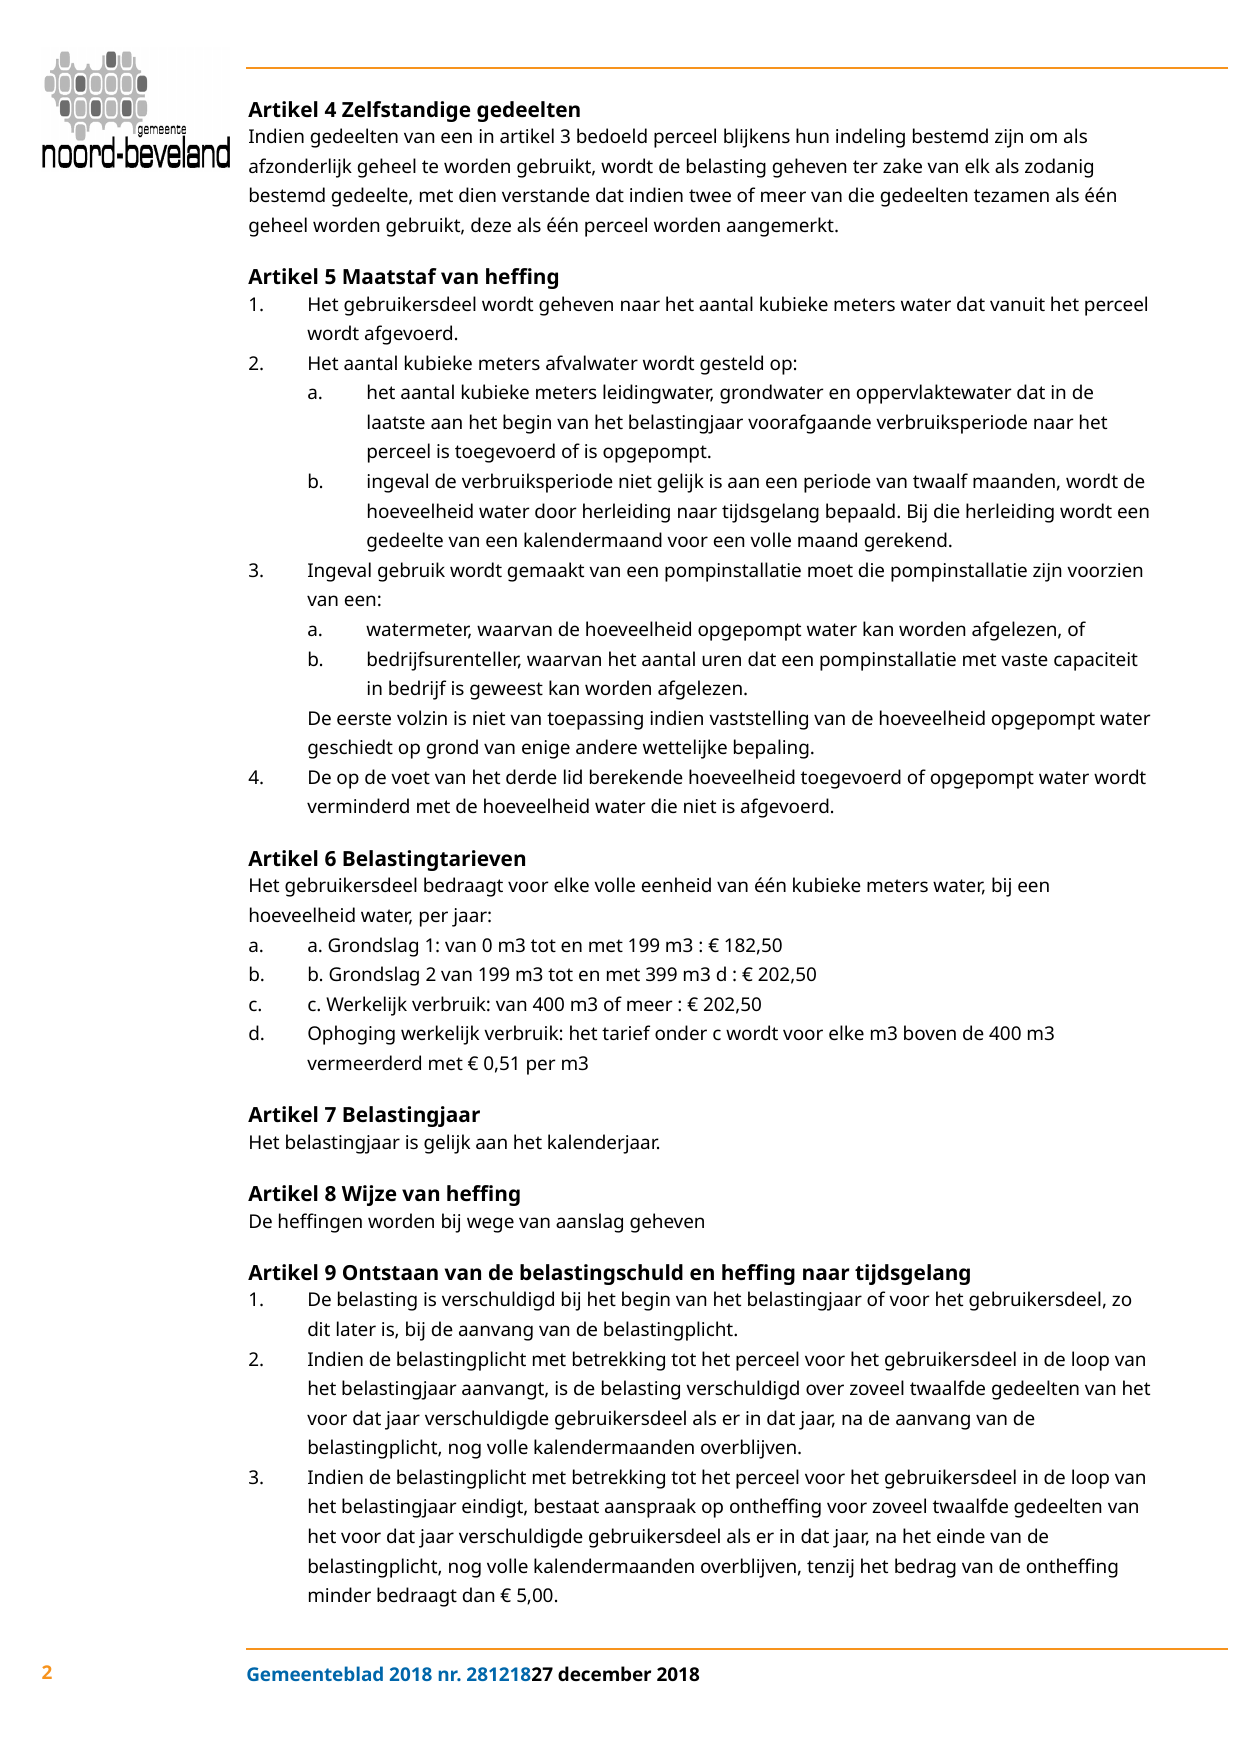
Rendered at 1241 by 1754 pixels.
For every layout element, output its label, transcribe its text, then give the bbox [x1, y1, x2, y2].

list Indien de belastingplicht met betrekking tot het perceel voor het gebruikersdeel in de loop van het belastingjaar eindigt, bestaat aanspraak op ontheffing voor zoveel twaalfde gedeelten van het voor dat jaar verschuldigde gebruikersdeel als er in dat jaar, na het einde van de belastingplicht, nog volle kalendermaanden overblijven, tenzij het bedrag van de ontheffing minder bedraagt dan € 5,00. [248, 1464, 1152, 1608]
list De op de voet van het derde lid berekende hoeveelheid toegevoerd of opgepompt water wordt verminderd met de hoeveelheid water die niet is afgevoerd. [248, 764, 1152, 819]
text De heffingen worden bij wege van aanslag geheven [248, 1208, 1152, 1233]
text Artikel 7 Belastingjaar [248, 1101, 1152, 1129]
list ingeval de verbruiksperiode niet gelijk is aan een periode van twaalf maanden, wordt de hoeveelheid water door herleiding naar tijdsgelang bepaald. Bij die herleiding wordt een gedeelte van een kalendermaand voor een volle maand gerekend. [307, 468, 1152, 553]
list c. Werkelijk verbruik: van 400 m3 of meer : € 202,50 [248, 991, 1152, 1017]
list bedrijfsurenteller, waarvan het aantal uren dat een pompinstallatie met vaste capaciteit in bedrijf is geweest kan worden afgelezen. [307, 646, 1152, 701]
list Het gebruikersdeel wordt geheven naar het aantal kubieke meters water dat vanuit het perceel wordt afgevoerd. [248, 291, 1152, 346]
text Het gebruikersdeel bedraagt voor elke volle eenheid van één kubieke meters water, bij een hoeveelheid water, per jaar: [248, 873, 1152, 928]
list Indien de belastingplicht met betrekking tot het perceel voor het gebruikersdeel in de loop van het belastingjaar aanvangt, is de belasting verschuldigd over zoveel twaalfde gedeelten van het voor dat jaar verschuldigde gebruikersdeel als er in dat jaar, na de aanvang van de belastingplicht, nog volle kalendermaanden overblijven. [248, 1346, 1152, 1460]
text Indien gedeelten van een in artikel 3 bedoeld perceel blijkens hun indeling bestemd zijn om als afzonderlijk geheel te worden gebruikt, wordt de belasting geheven ter zake van elk als zodanig bestemd gedeelte, met dien verstande dat indien twee of meer van die gedeelten tezamen als één geheel worden gebruikt, deze als één perceel worden aangemerkt. [248, 123, 1152, 238]
list Ingeval gebruik wordt gemaakt van een pompinstallatie moet die pompinstallatie zijn voorzien van een: [248, 557, 1152, 612]
list De belasting is verschuldigd bij het begin van het belastingjaar of voor het gebruikersdeel, zo dit later is, bij de aanvang van de belastingplicht. [248, 1287, 1152, 1342]
list Ophoging werkelijk verbruik: het tarief onder c wordt voor elke m3 boven de 400 m3 vermeerderd met € 0,51 per m3 [248, 1021, 1152, 1076]
text Artikel 5 Maatstaf van heffing [248, 262, 1152, 291]
list het aantal kubieke meters leidingwater, grondwater en oppervlaktewater dat in de laatste aan het begin van het belastingjaar voorafgaande verbruiksperiode naar het perceel is toegevoerd of is opgepompt. [307, 379, 1152, 464]
text Het belastingjaar is gelijk aan het kalenderjaar. [248, 1129, 1152, 1155]
list De eerste volzin is niet van toepassing indien vaststelling van de hoeveelheid opgepompt water geschiedt op grond van enige andere wettelijke bepaling. [248, 705, 1152, 760]
text Artikel 6 Belastingtarieven [248, 844, 1152, 873]
list a. Grondslag 1: van 0 m3 tot en met 199 m3 : € 182,50 [248, 932, 1152, 957]
list Het aantal kubieke meters afvalwater wordt gesteld op: [248, 350, 1152, 376]
text Artikel 4 Zelfstandige gedeelten [248, 95, 1152, 123]
list b. Grondslag 2 van 199 m3 tot en met 399 m3 d : € 202,50 [248, 961, 1152, 987]
list watermeter, waarvan de hoeveelheid opgepompt water kan worden afgelezen, of [307, 616, 1152, 642]
picture [41, 47, 231, 172]
text Artikel 9 Ontstaan van de belastingschuld en heffing naar tijdsgelang [248, 1258, 1152, 1287]
text Artikel 8 Wijze van heffing [248, 1179, 1152, 1208]
